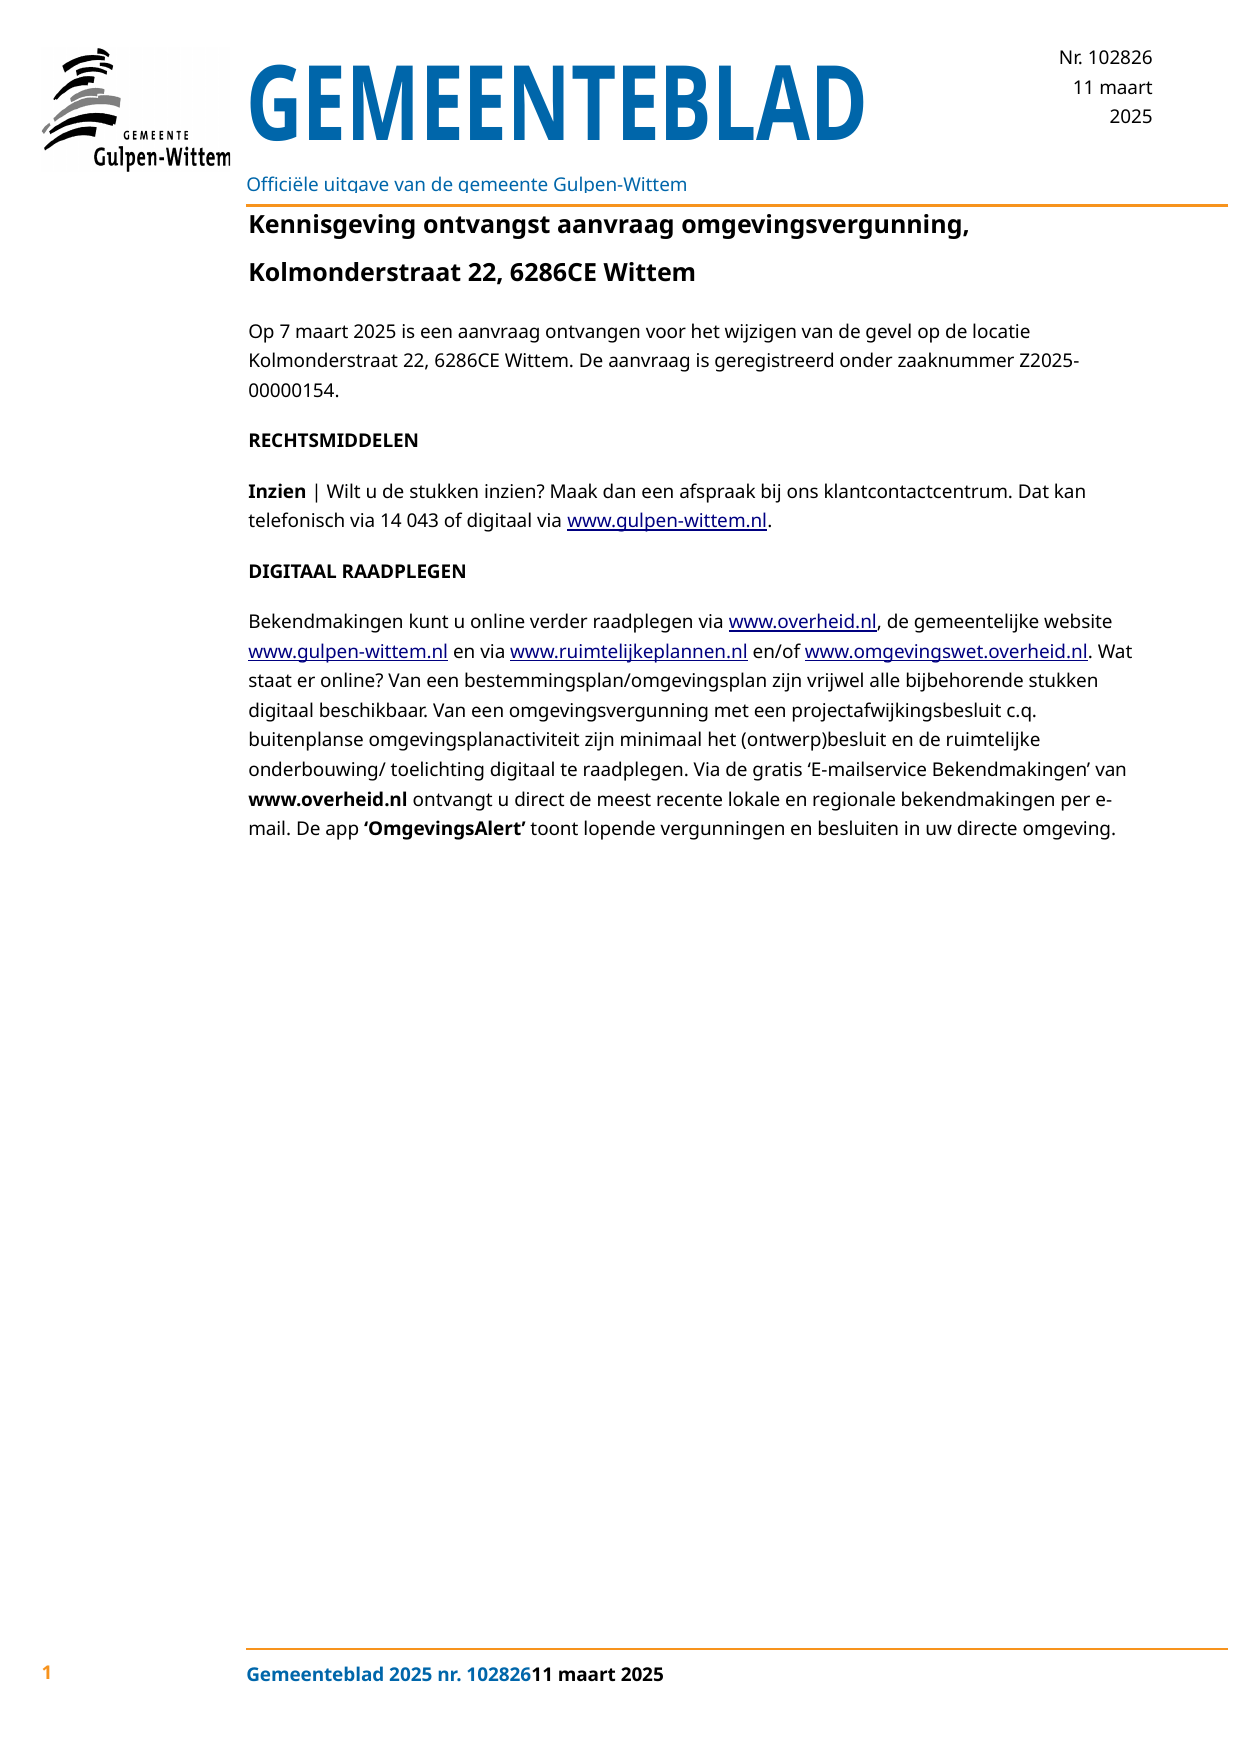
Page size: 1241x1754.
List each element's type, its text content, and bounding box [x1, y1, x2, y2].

text Bekendmakingen kunt u online verder raadplegen via www.overheid.nl, de gemeentelijke website www.gulpen-wittem.nl en via www.ruimtelijkeplannen.nl en/of www.omgevingswet.overheid.nl. Wat staat er online? Van een bestemmingsplan/omgevingsplan zijn vrijwel alle bijbehorende stukken digitaal beschikbaar. Van een omgevingsvergunning met een projectafwijkingsbesluit c.q. buitenplanse omgevingsplanactiviteit zijn minimaal het (ontwerp)besluit en de ruimtelijke onderbouwing/ toelichting digitaal te raadplegen. Via de gratis ‘E-mailservice Bekendmakingen’ van www.overheid.nl ontvangt u direct de meest recente lokale en regionale bekendmakingen per e-mail. De app ‘OmgevingsAlert’ toont lopende vergunningen en besluiten in uw directe omgeving. [248, 608, 1152, 841]
text DIGITAAL RAADPLEGEN [248, 558, 1152, 584]
text RECHTSMIDDELEN [248, 427, 1152, 453]
picture [41, 47, 231, 172]
text Kennisgeving ontvangst aanvraag omgevingsvergunning, Kolmonderstraat 22, 6286CE Wittem [248, 207, 1152, 288]
text Op 7 maart 2025 is een aanvraag ontvangen voor het wijzigen van de gevel op de locatie Kolmonderstraat 22, 6286CE Wittem. De aanvraag is geregistreerd onder zaaknummer Z2025-00000154. [248, 318, 1152, 403]
text Inzien | Wilt u de stukken inzien? Maak dan een afspraak bij ons klantcontactcentrum. Dat kan telefonisch via 14 043 of digitaal via www.gulpen-wittem.nl. [248, 478, 1152, 533]
